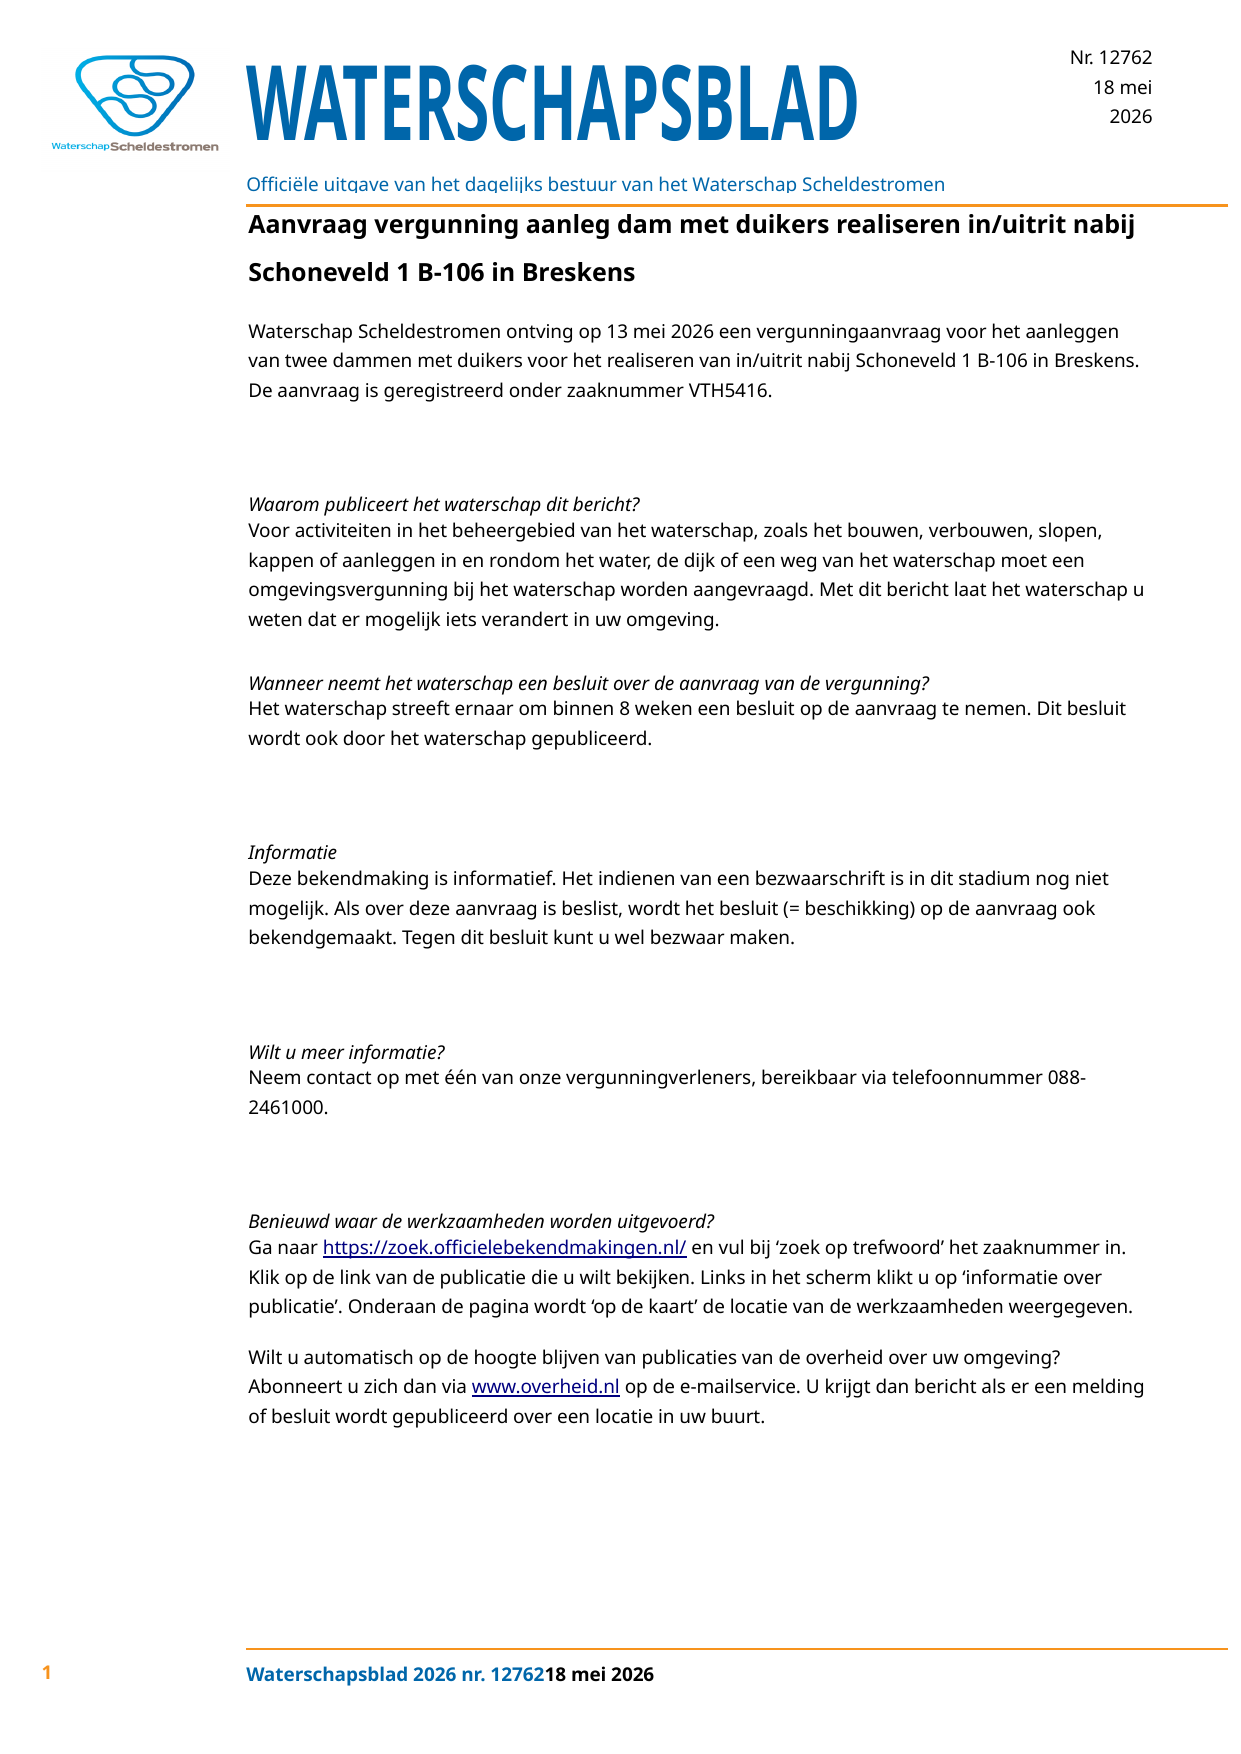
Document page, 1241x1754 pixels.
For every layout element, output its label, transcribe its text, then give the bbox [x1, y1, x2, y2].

text Wilt u meer informatie? [248, 1039, 1152, 1064]
text Het waterschap streeft ernaar om binnen 8 weken een besluit op de aanvraag te nemen. Dit besluit wordt ook door het waterschap gepubliceerd. [248, 696, 1152, 751]
text Ga naar https://zoek.officielebekendmakingen.nl/ en vul bij ‘zoek op trefwoord’ het zaaknummer in. Klik op de link van de publicatie die u wilt bekijken. Links in het scherm klikt u op ‘informatie over publicatie’. Onderaan de pagina wordt ‘op de kaart’ de locatie van de werkzaamheden weergegeven. [248, 1234, 1152, 1319]
text Waarom publiceert het waterschap dit bericht? [248, 491, 1152, 517]
text Wanneer neemt het waterschap een besluit over de aanvraag van de vergunning? [248, 670, 1152, 696]
text Waterschap Scheldestromen ontving op 13 mei 2026 een vergunningaanvraag voor het aanleggen van twee dammen met duikers voor het realiseren van in/uitrit nabij Schoneveld 1 B-106 in Breskens. De aanvraag is geregistreerd onder zaaknummer VTH5416. [248, 318, 1152, 403]
text Voor activiteiten in het beheergebied van het waterschap, zoals het bouwen, verbouwen, slopen, kappen of aanleggen in en rondom het water, de dijk of een weg van het waterschap moet een omgevingsvergunning bij het waterschap worden aangevraagd. Met dit bericht laat het waterschap u weten dat er mogelijk iets verandert in uw omgeving. [248, 517, 1152, 632]
picture [41, 47, 231, 172]
text Aanvraag vergunning aanleg dam met duikers realiseren in/uitrit nabij Schoneveld 1 B-106 in Breskens [248, 207, 1152, 288]
text Deze bekendmaking is informatief. Het indienen van een bezwaarschrift is in dit stadium nog niet mogelijk. Als over deze aanvraag is beslist, wordt het besluit (= beschikking) op de aanvraag ook bekendgemaakt. Tegen dit besluit kunt u wel bezwaar maken. [248, 865, 1152, 950]
text Benieuwd waar de werkzaamheden worden uitgevoerd? [248, 1208, 1152, 1234]
text Wilt u automatisch op de hoogte blijven van publicaties van de overheid over uw omgeving? Abonneert u zich dan via www.overheid.nl op de e-mailservice. U krijgt dan bericht als er een melding of besluit wordt gepubliceerd over een locatie in uw buurt. [248, 1344, 1152, 1429]
text Neem contact op met één van onze vergunningverleners, bereikbaar via telefoonnummer 088-2461000. [248, 1064, 1152, 1120]
text Informatie [248, 839, 1152, 865]
